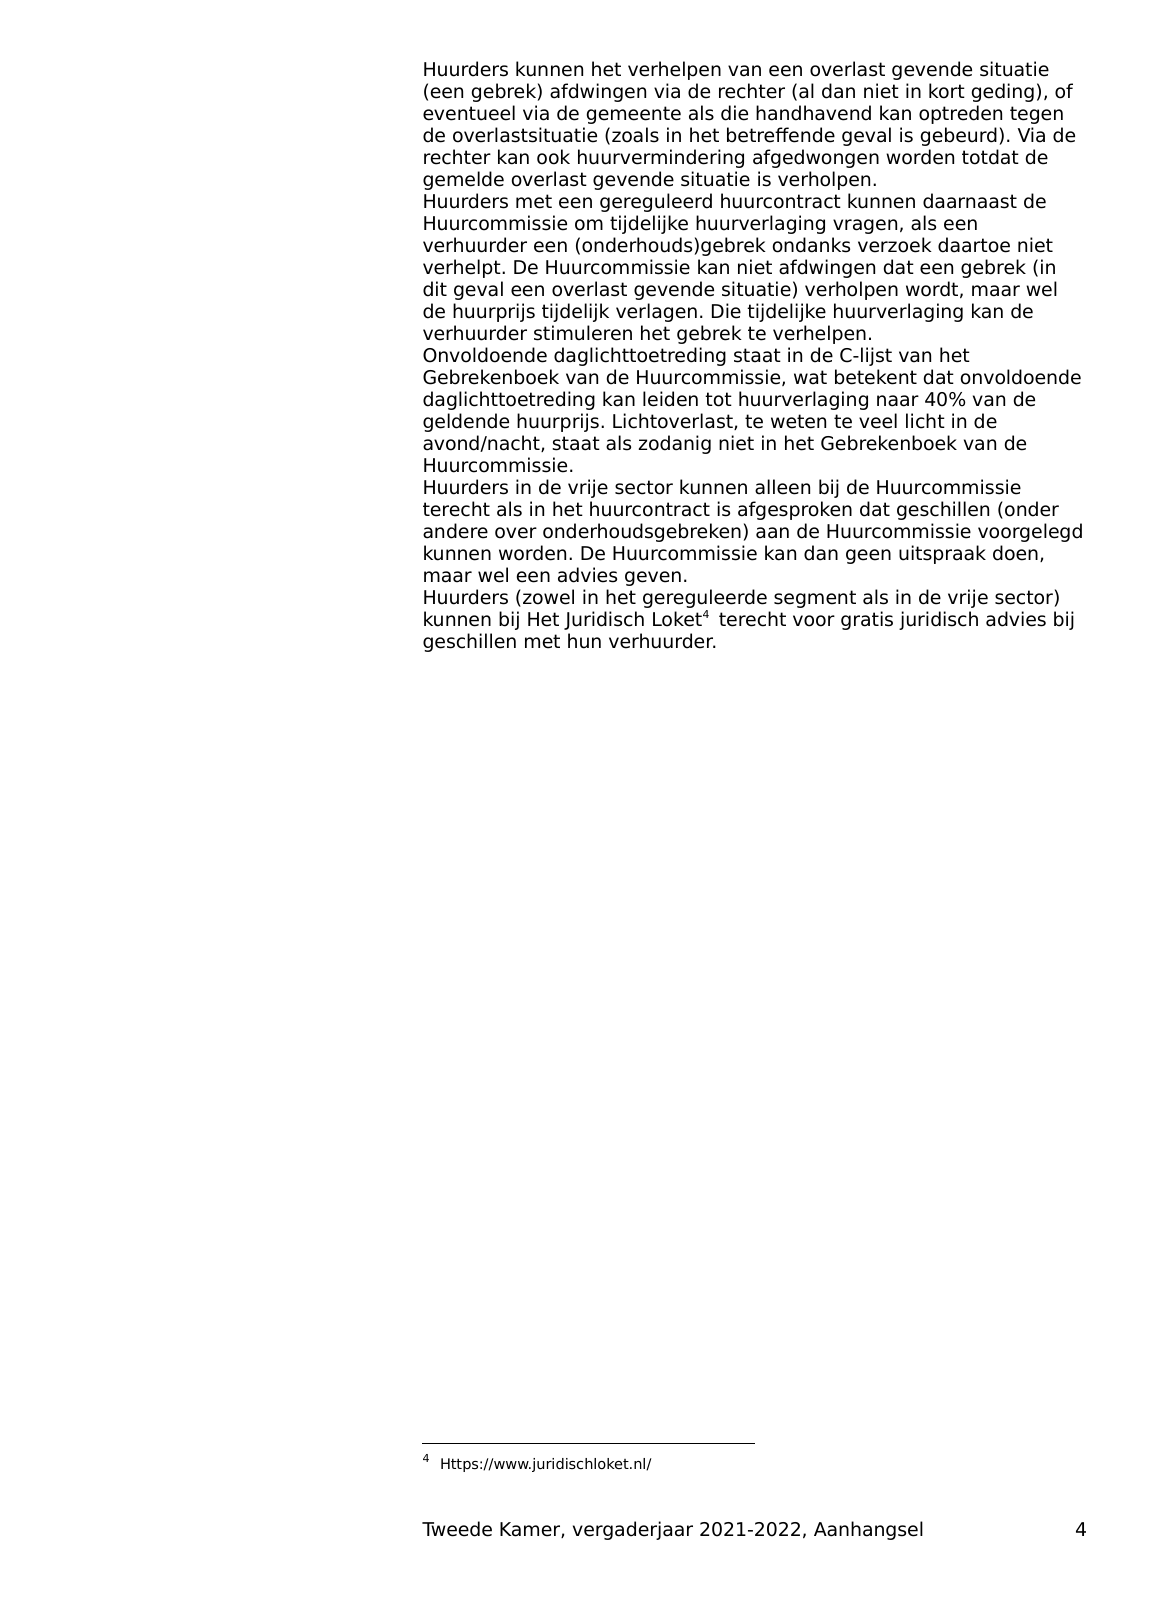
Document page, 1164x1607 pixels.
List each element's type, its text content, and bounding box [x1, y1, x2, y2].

text Onvoldoende daglichttoetreding staat in de C-lijst van het Gebrekenboek van de Huurcommissie, wat betekent dat onvoldoende daglichttoetreding kan leiden tot huurverlaging naar 40% van de geldende huurprijs. Lichtoverlast, te weten te veel licht in de avond/nacht, staat als zodanig niet in het Gebrekenboek van de Huurcommissie. [422, 345, 1087, 477]
text Huurders (zowel in het gereguleerde segment als in de vrije sector) kunnen bij Het Juridisch Loket terecht voor gratis juridisch advies bij geschillen met hun verhuurder. [422, 587, 1087, 652]
text Huurders met een gereguleerd huurcontract kunnen daarnaast de Huurcommissie om tijdelijke huurverlaging vragen, als een verhuurder een (onderhouds)gebrek ondanks verzoek daartoe niet verhelpt. De Huurcommissie kan niet afdwingen dat een gebrek (in dit geval een overlast gevende situatie) verholpen wordt, maar wel de huurprijs tijdelijk verlagen. Die tijdelijke huurverlaging kan de verhuurder stimuleren het gebrek te verhelpen. [422, 191, 1087, 345]
text Https://www.juridischloket.nl/ [422, 1452, 1087, 1474]
text Huurders in de vrije sector kunnen alleen bij de Huurcommissie terecht als in het huurcontract is afgesproken dat geschillen (onder andere over onderhoudsgebreken) aan de Huurcommissie voorgelegd kunnen worden. De Huurcommissie kan dan geen uitspraak doen, maar wel een advies geven. [422, 477, 1087, 587]
text Huurders kunnen het verhelpen van een overlast gevende situatie (een gebrek) afdwingen via de rechter (al dan niet in kort geding), of eventueel via de gemeente als die handhavend kan optreden tegen de overlastsituatie (zoals in het betreffende geval is gebeurd). Via de rechter kan ook huurvermindering afgedwongen worden totdat de gemelde overlast gevende situatie is verholpen. [422, 59, 1087, 191]
